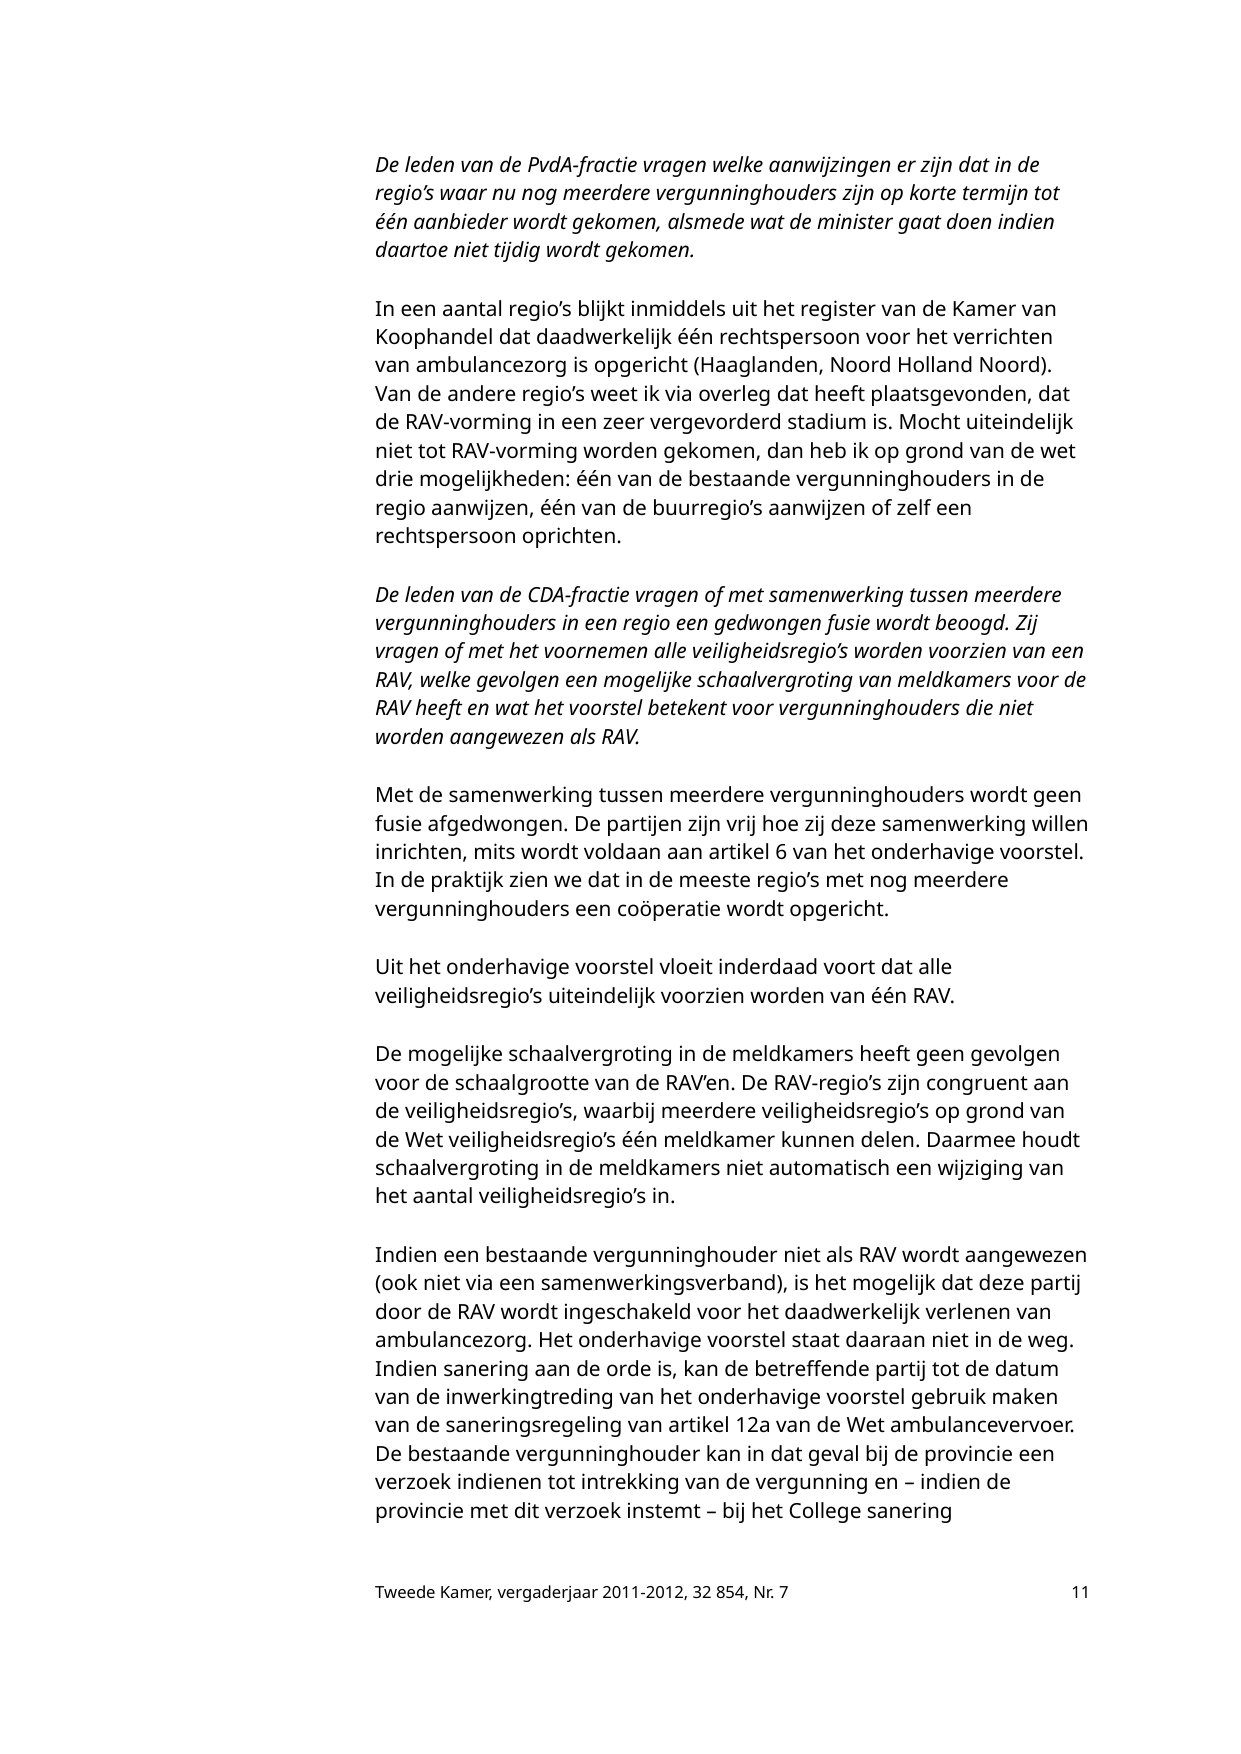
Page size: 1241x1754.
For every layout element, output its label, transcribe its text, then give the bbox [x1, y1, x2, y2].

text Uit het onderhavige voorstel vloeit inderdaad voort dat alle veiligheidsregio’s uiteindelijk voorzien worden van één RAV. [375, 952, 1090, 1009]
text Met de samenwerking tussen meerdere vergunninghouders wordt geen fusie afgedwongen. De partijen zijn vrij hoe zij deze samenwerking willen inrichten, mits wordt voldaan aan artikel 6 van het onderhavige voorstel. In de praktijk zien we dat in de meeste regio’s met nog meerdere vergunninghouders een coöperatie wordt opgericht. [375, 780, 1090, 922]
text In een aantal regio’s blijkt inmiddels uit het register van de Kamer van Koophandel dat daadwerkelijk één rechtspersoon voor het verrichten van ambulancezorg is opgericht (Haaglanden, Noord Holland Noord). Van de andere regio’s weet ik via overleg dat heeft plaatsgevonden, dat de RAV-vorming in een zeer vergevorderd stadium is. Mocht uiteindelijk niet tot RAV-vorming worden gekomen, dan heb ik op grond van de wet drie mogelijkheden: één van de bestaande vergunninghouders in de regio aanwijzen, één van de buurregio’s aanwijzen of zelf een rechtspersoon oprichten. [375, 294, 1090, 550]
text De leden van de CDA-fractie vragen of met samenwerking tussen meerdere vergunninghouders in een regio een gedwongen fusie wordt beoogd. Zij vragen of met het voornemen alle veiligheidsregio’s worden voorzien van een RAV, welke gevolgen een mogelijke schaalvergroting van meldkamers voor de RAV heeft en wat het voorstel betekent voor vergunninghouders die niet worden aangewezen als RAV. [375, 580, 1090, 750]
text Indien een bestaande vergunninghouder niet als RAV wordt aangewezen (ook niet via een samenwerkingsverband), is het mogelijk dat deze partij door de RAV wordt ingeschakeld voor het daadwerkelijk verlenen van ambulancezorg. Het onderhavige voorstel staat daaraan niet in de weg. Indien sanering aan de orde is, kan de betreffende partij tot de datum van de inwerkingtreding van het onderhavige voorstel gebruik maken van de saneringsregeling van artikel 12a van de Wet ambulancevervoer. De bestaande vergunninghouder kan in dat geval bij de provincie een verzoek indienen tot intrekking van de vergunning en – indien de provincie met dit verzoek instemt – bij het College sanering [375, 1240, 1090, 1524]
text De leden van de PvdA-fractie vragen welke aanwijzingen er zijn dat in de regio’s waar nu nog meerdere vergunninghouders zijn op korte termijn tot één aanbieder wordt gekomen, alsmede wat de minister gaat doen indien daartoe niet tijdig wordt gekomen. [375, 150, 1090, 264]
text De mogelijke schaalvergroting in de meldkamers heeft geen gevolgen voor de schaalgrootte van de RAV’en. De RAV-regio’s zijn congruent aan de veiligheidsregio’s, waarbij meerdere veiligheidsregio’s op grond van de Wet veiligheidsregio’s één meldkamer kunnen delen. Daarmee houdt schaalvergroting in de meldkamers niet automatisch een wijziging van het aantal veiligheidsregio’s in. [375, 1039, 1090, 1210]
